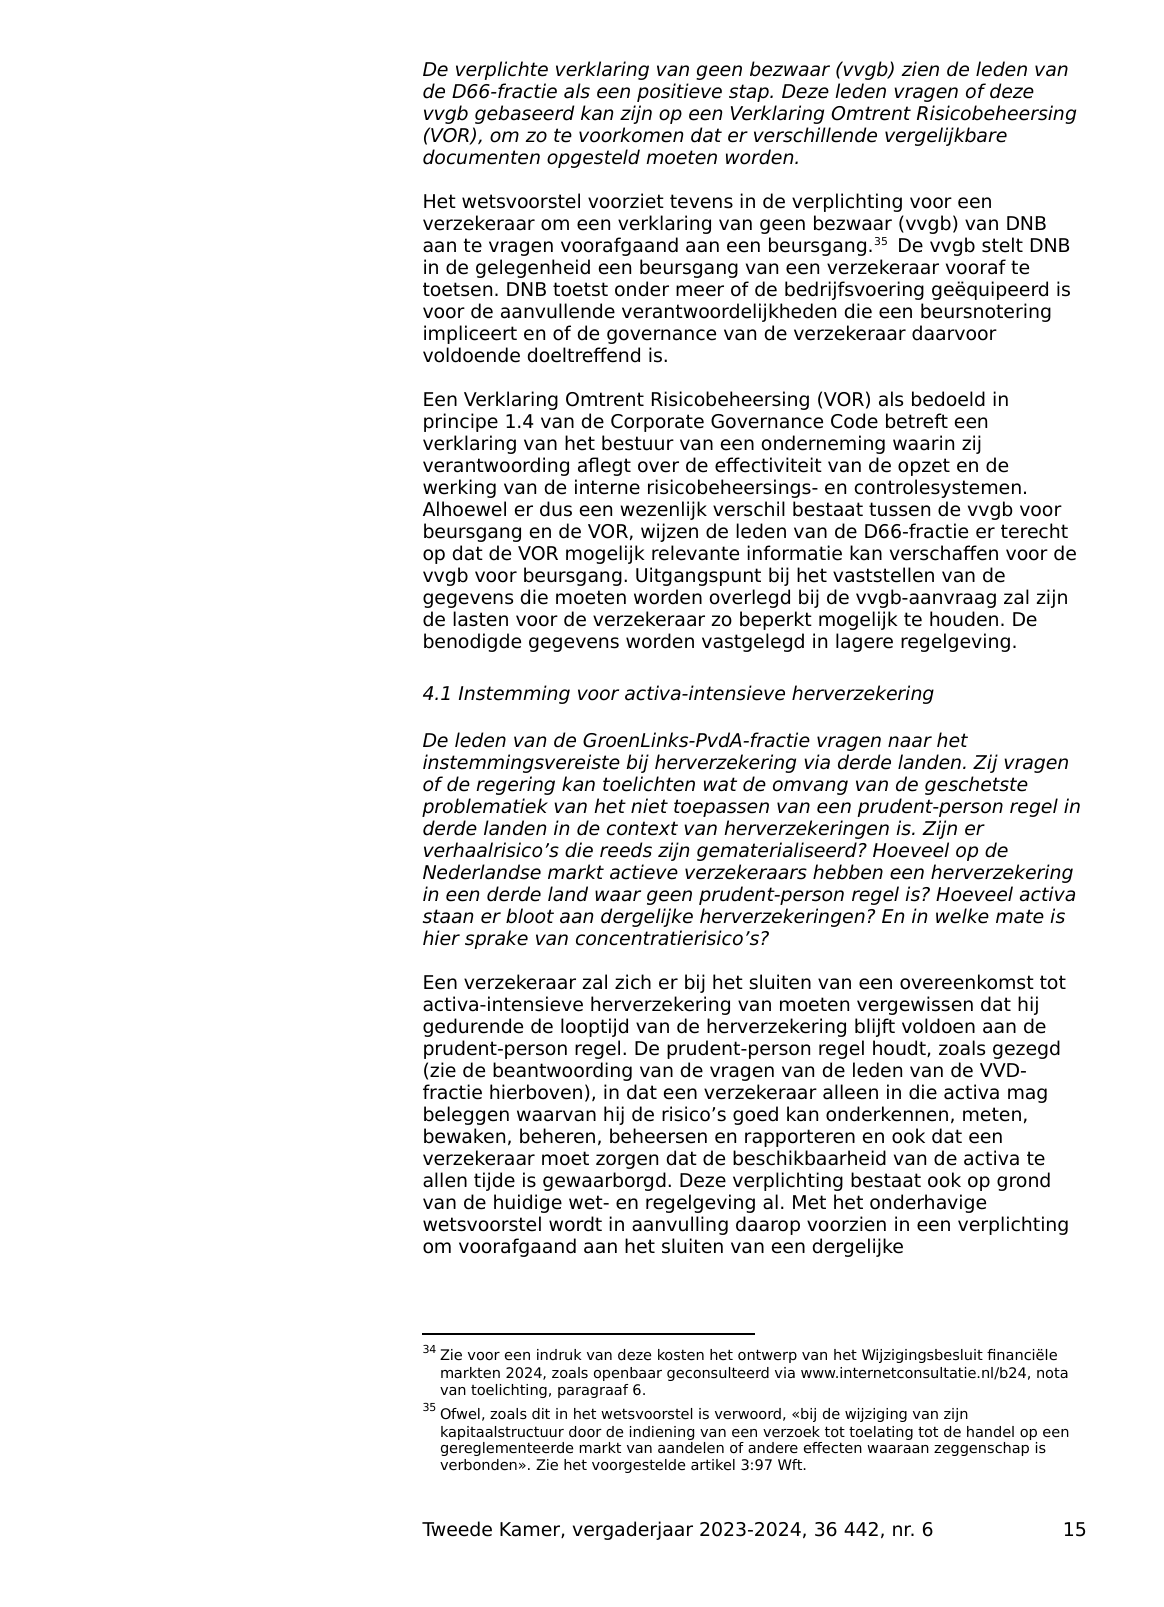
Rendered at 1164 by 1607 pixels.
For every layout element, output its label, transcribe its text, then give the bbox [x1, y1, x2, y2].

text Een verzekeraar zal zich er bij het sluiten van een overeenkomst tot activa-intensieve herverzekering van moeten vergewissen dat hij gedurende de looptijd van de herverzekering blijft voldoen aan de prudent-person regel. De prudent-person regel houdt, zoals gezegd (zie de beantwoording van de vragen van de leden van de VVD-fractie hierboven), in dat een verzekeraar alleen in die activa mag beleggen waarvan hij de risico’s goed kan onderkennen, meten, bewaken, beheren, beheersen en rapporteren en ook dat een verzekeraar moet zorgen dat de beschikbaarheid van de activa te allen tijde is gewaarborgd. Deze verplichting bestaat ook op grond van de huidige wet- en regelgeving al. Met het onderhavige wetsvoorstel wordt in aanvulling daarop voorzien in een verplichting om voorafgaand aan het sluiten van een dergelijke [422, 972, 1087, 1258]
text De verplichte verklaring van geen bezwaar (vvgb) zien de leden van de D66-fractie als een positieve stap. Deze leden vragen of deze vvgb gebaseerd kan zijn op een Verklaring Omtrent Risicobeheersing (VOR), om zo te voorkomen dat er verschillende vergelijkbare documenten opgesteld moeten worden. [422, 59, 1087, 169]
text De leden van de GroenLinks-PvdA-fractie vragen naar het instemmingsvereiste bij herverzekering via derde landen. Zij vragen of de regering kan toelichten wat de omvang van de geschetste problematiek van het niet toepassen van een prudent-person regel in derde landen in de context van herverzekeringen is. Zijn er verhaalrisico’s die reeds zijn gematerialiseerd? Hoeveel op de Nederlandse markt actieve verzekeraars hebben een herverzekering in een derde land waar geen prudent-person regel is? Hoeveel activa staan er bloot aan dergelijke herverzekeringen? En in welke mate is hier sprake van concentratierisico’s? [422, 730, 1087, 950]
text Zie voor een indruk van deze kosten het ontwerp van het Wijzigingsbesluit financiële markten 2024, zoals openbaar geconsulteerd via www.internetconsultatie.nl/b24, nota van toelichting, paragraaf 6. [422, 1343, 1087, 1399]
text Een Verklaring Omtrent Risicobeheersing (VOR) als bedoeld in principe 1.4 van de Corporate Governance Code betreft een verklaring van het bestuur van een onderneming waarin zij verantwoording aflegt over de effectiviteit van de opzet en de werking van de interne risicobeheersings- en controlesystemen. Alhoewel er dus een wezenlijk verschil bestaat tussen de vvgb voor beursgang en de VOR, wijzen de leden van de D66-fractie er terecht op dat de VOR mogelijk relevante informatie kan verschaffen voor de vvgb voor beursgang. Uitgangspunt bij het vaststellen van de gegevens die moeten worden overlegd bij de vvgb-aanvraag zal zijn de lasten voor de verzekeraar zo beperkt mogelijk te houden. De benodigde gegevens worden vastgelegd in lagere regelgeving. [422, 389, 1087, 653]
text Ofwel, zoals dit in het wetsvoorstel is verwoord, «bij de wijziging van zijn kapitaalstructuur door de indiening van een verzoek tot toelating tot de handel op een gereglementeerde markt van aandelen of andere effecten waaraan zeggenschap is verbonden». Zie het voorgestelde artikel 3:97 Wft. [422, 1402, 1087, 1474]
subtitle 4.1 Instemming voor activa-intensieve herverzekering [422, 683, 1087, 705]
text Het wetsvoorstel voorziet tevens in de verplichting voor een verzekeraar om een verklaring van geen bezwaar (vvgb) van DNB aan te vragen voorafgaand aan een beursgang. De vvgb stelt DNB in de gelegenheid een beursgang van een verzekeraar vooraf te toetsen. DNB toetst onder meer of de bedrijfsvoering geëquipeerd is voor de aanvullende verantwoordelijkheden die een beursnotering impliceert en of de governance van de verzekeraar daarvoor voldoende doeltreffend is. [422, 191, 1087, 367]
